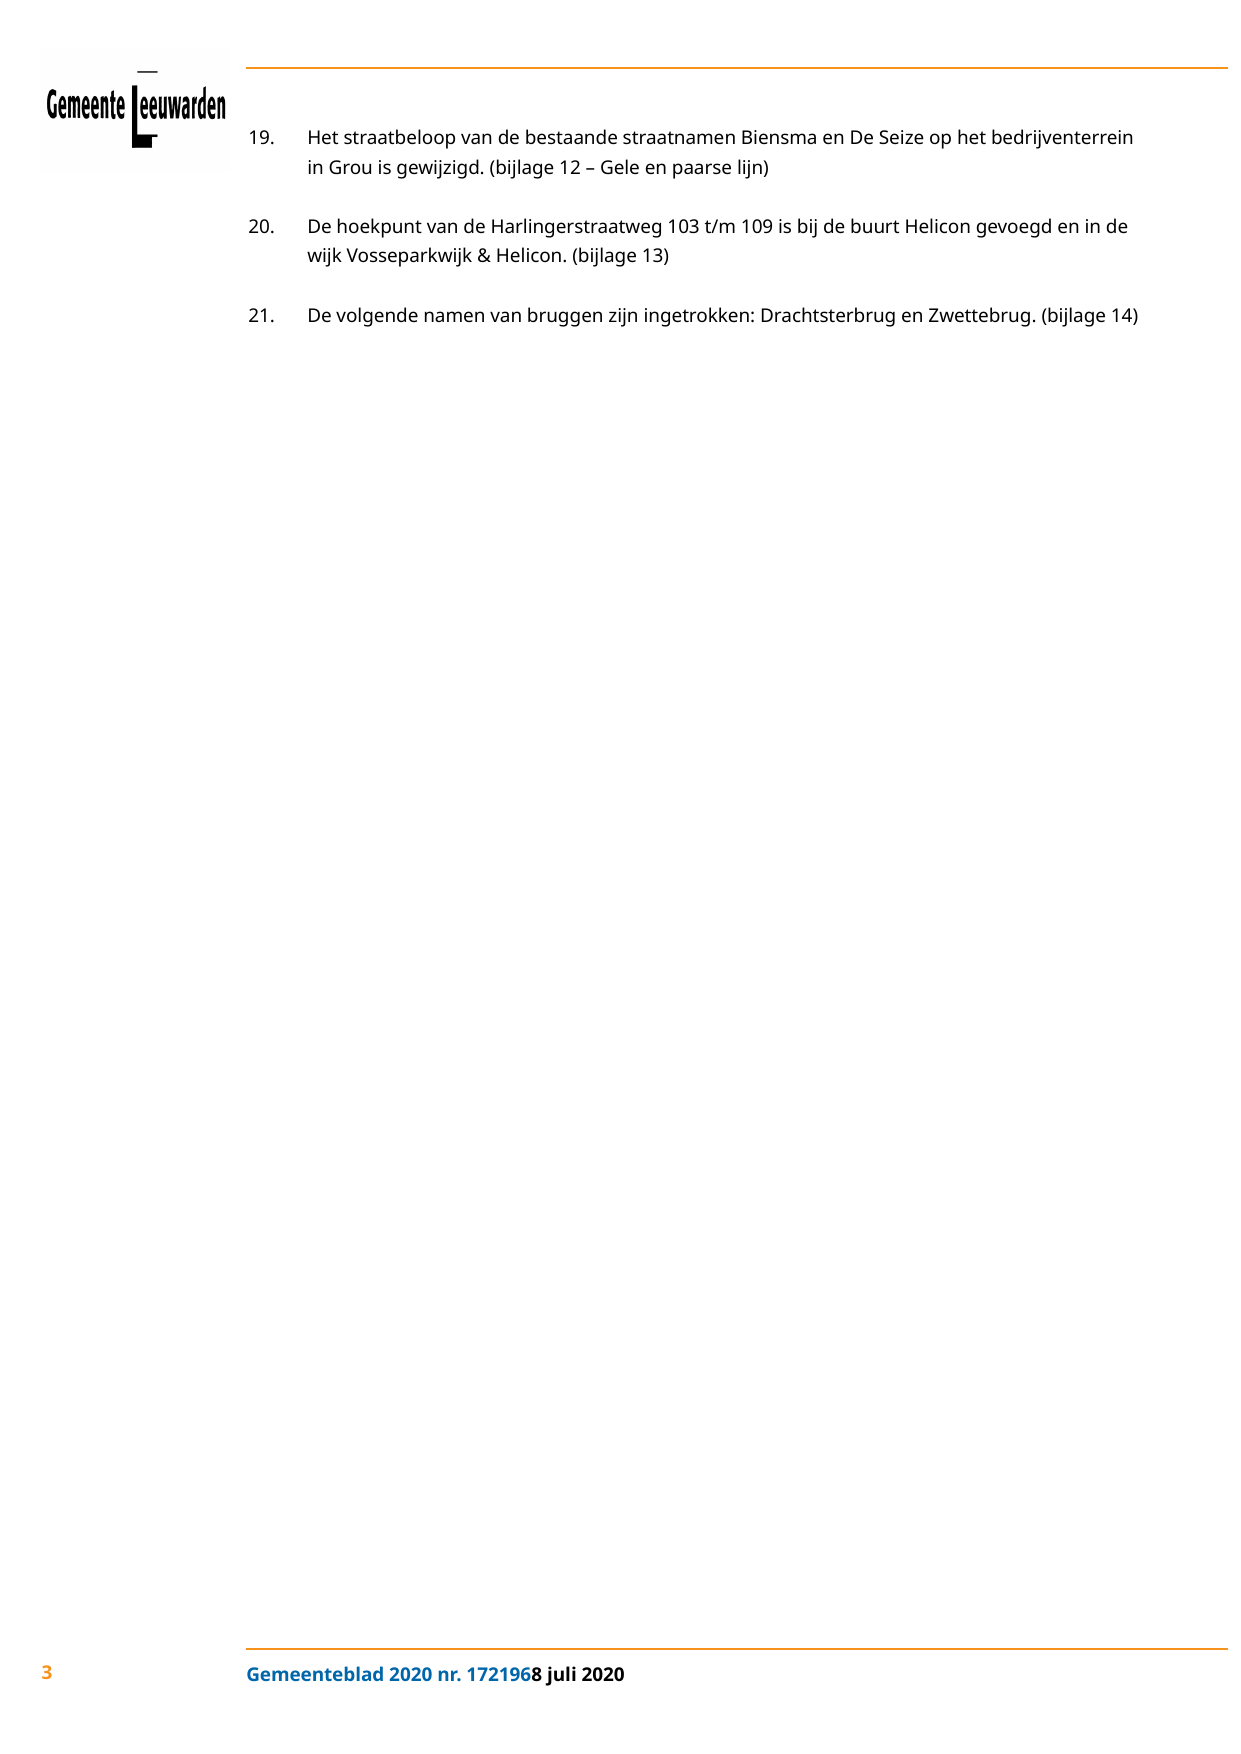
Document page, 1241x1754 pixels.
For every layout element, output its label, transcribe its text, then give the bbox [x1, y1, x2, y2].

picture [41, 47, 231, 172]
list De volgende namen van bruggen zijn ingetrokken: Drachtsterbrug en Zwettebrug. (bijlage 14) [248, 302, 1152, 328]
list Het straatbeloop van de bestaande straatnamen Biensma en De Seize op het bedrijventerrein in Grou is gewijzigd. (bijlage 12 – Gele en paarse lijn) [248, 124, 1152, 180]
list De hoekpunt van de Harlingerstraatweg 103 t/m 109 is bij de buurt Helicon gevoegd en in de wijk Vosseparkwijk & Helicon. (bijlage 13) [248, 213, 1152, 268]
